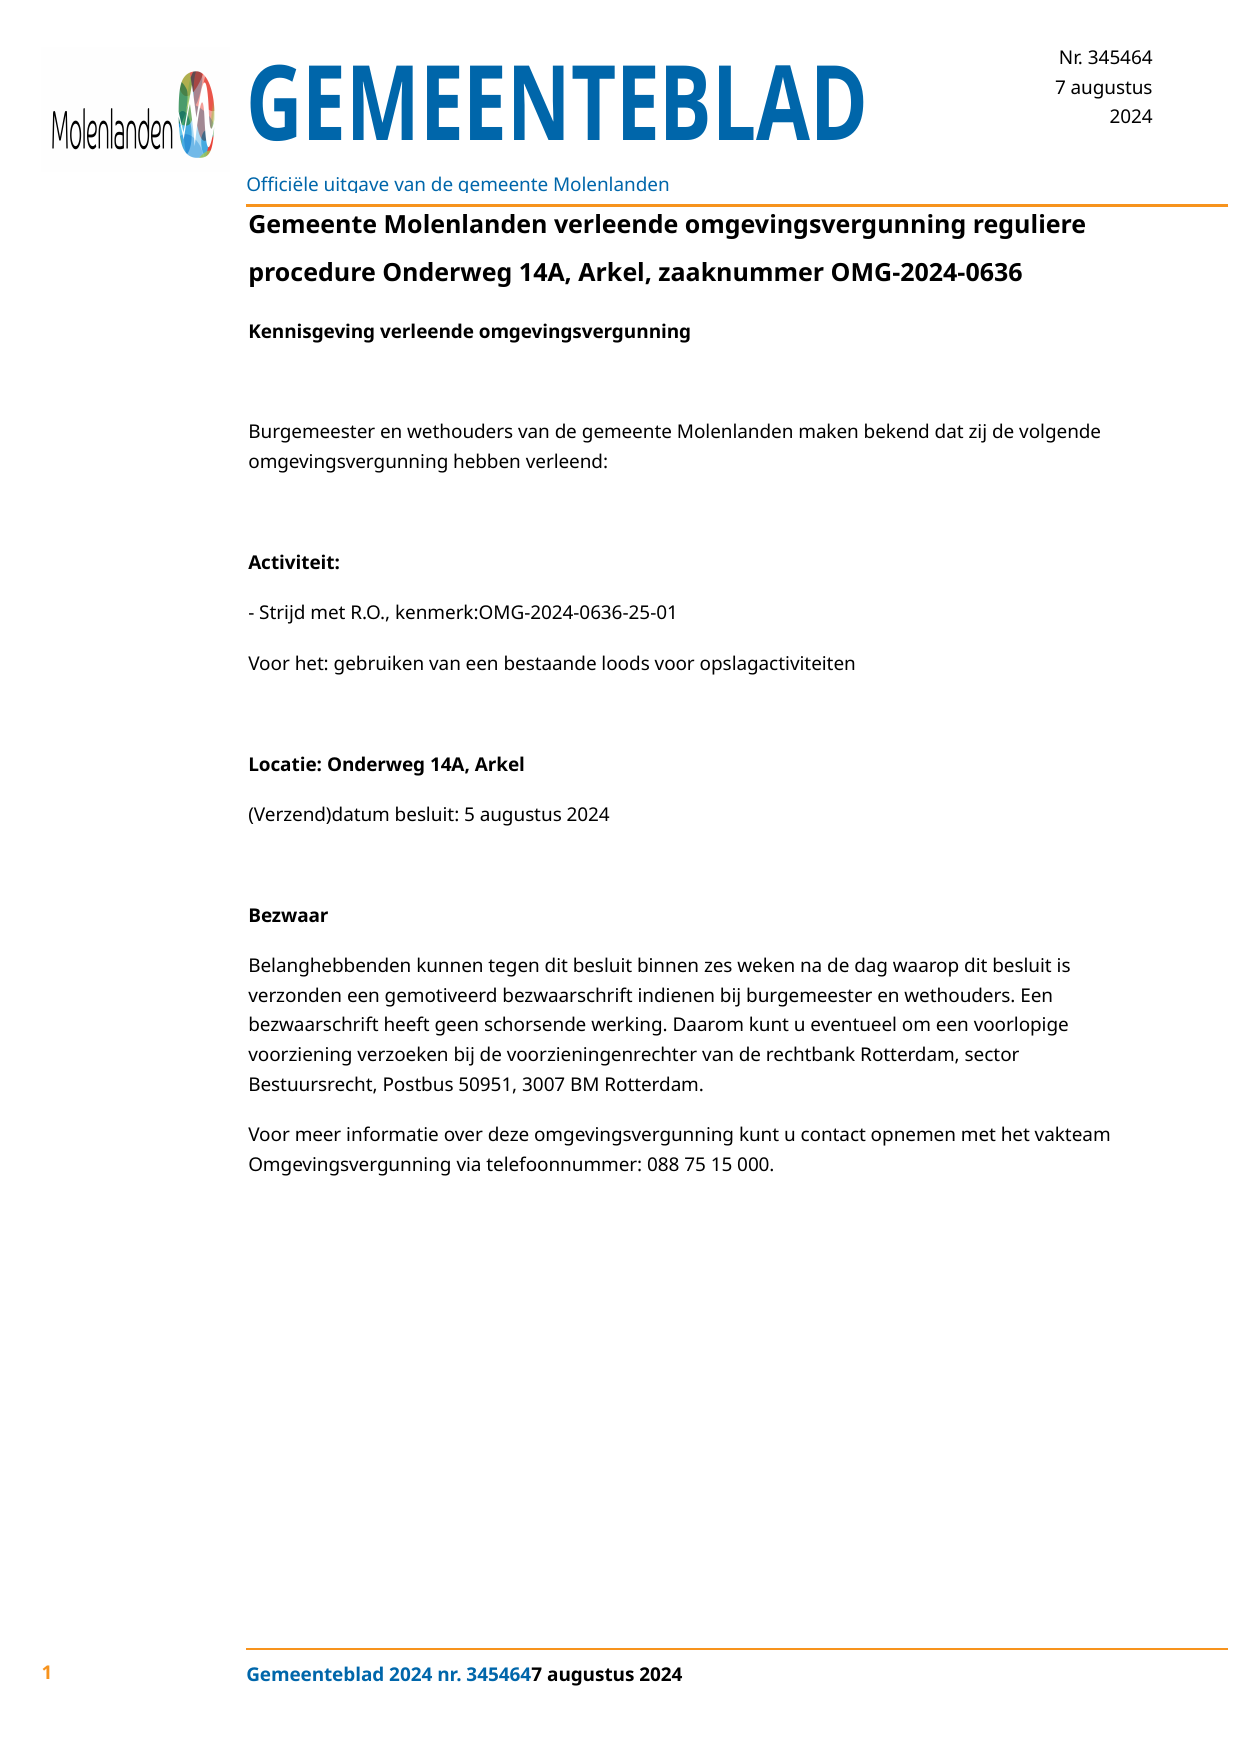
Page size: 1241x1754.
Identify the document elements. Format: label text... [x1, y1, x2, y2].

text (Verzend)datum besluit: 5 augustus 2024 [248, 801, 1152, 827]
text Voor meer informatie over deze omgevingsvergunning kunt u contact opnemen met het vakteam Omgevingsvergunning via telefoonnummer: 088 75 15 000. [248, 1121, 1152, 1177]
text Burgemeester en wethouders van de gemeente Molenlanden maken bekend dat zij de volgende omgevingsvergunning hebben verleend: [248, 419, 1152, 474]
text - Strijd met R.O., kenmerk:OMG-2024-0636-25-01 [248, 599, 1152, 625]
text Gemeente Molenlanden verleende omgevingsvergunning reguliere procedure Onderweg 14A, Arkel, zaaknummer OMG-2024-0636 [248, 207, 1152, 288]
text Locatie: Onderweg 14A, Arkel [248, 751, 1152, 777]
text Bezwaar [248, 902, 1152, 928]
text Kennisgeving verleende omgevingsvergunning [248, 318, 1152, 344]
text Voor het: gebruiken van een bestaande loods voor opslagactiviteiten [248, 650, 1152, 676]
text Belanghebbenden kunnen tegen dit besluit binnen zes weken na de dag waarop dit besluit is verzonden een gemotiveerd bezwaarschrift indienen bij burgemeester en wethouders. Een bezwaarschrift heeft geen schorsende werking. Daarom kunt u eventueel om een voorlopige voorziening verzoeken bij de voorzieningenrechter van de rechtbank Rotterdam, sector Bestuursrecht, Postbus 50951, 3007 BM Rotterdam. [248, 952, 1152, 1097]
text Activiteit: [248, 549, 1152, 575]
picture [41, 47, 231, 172]
